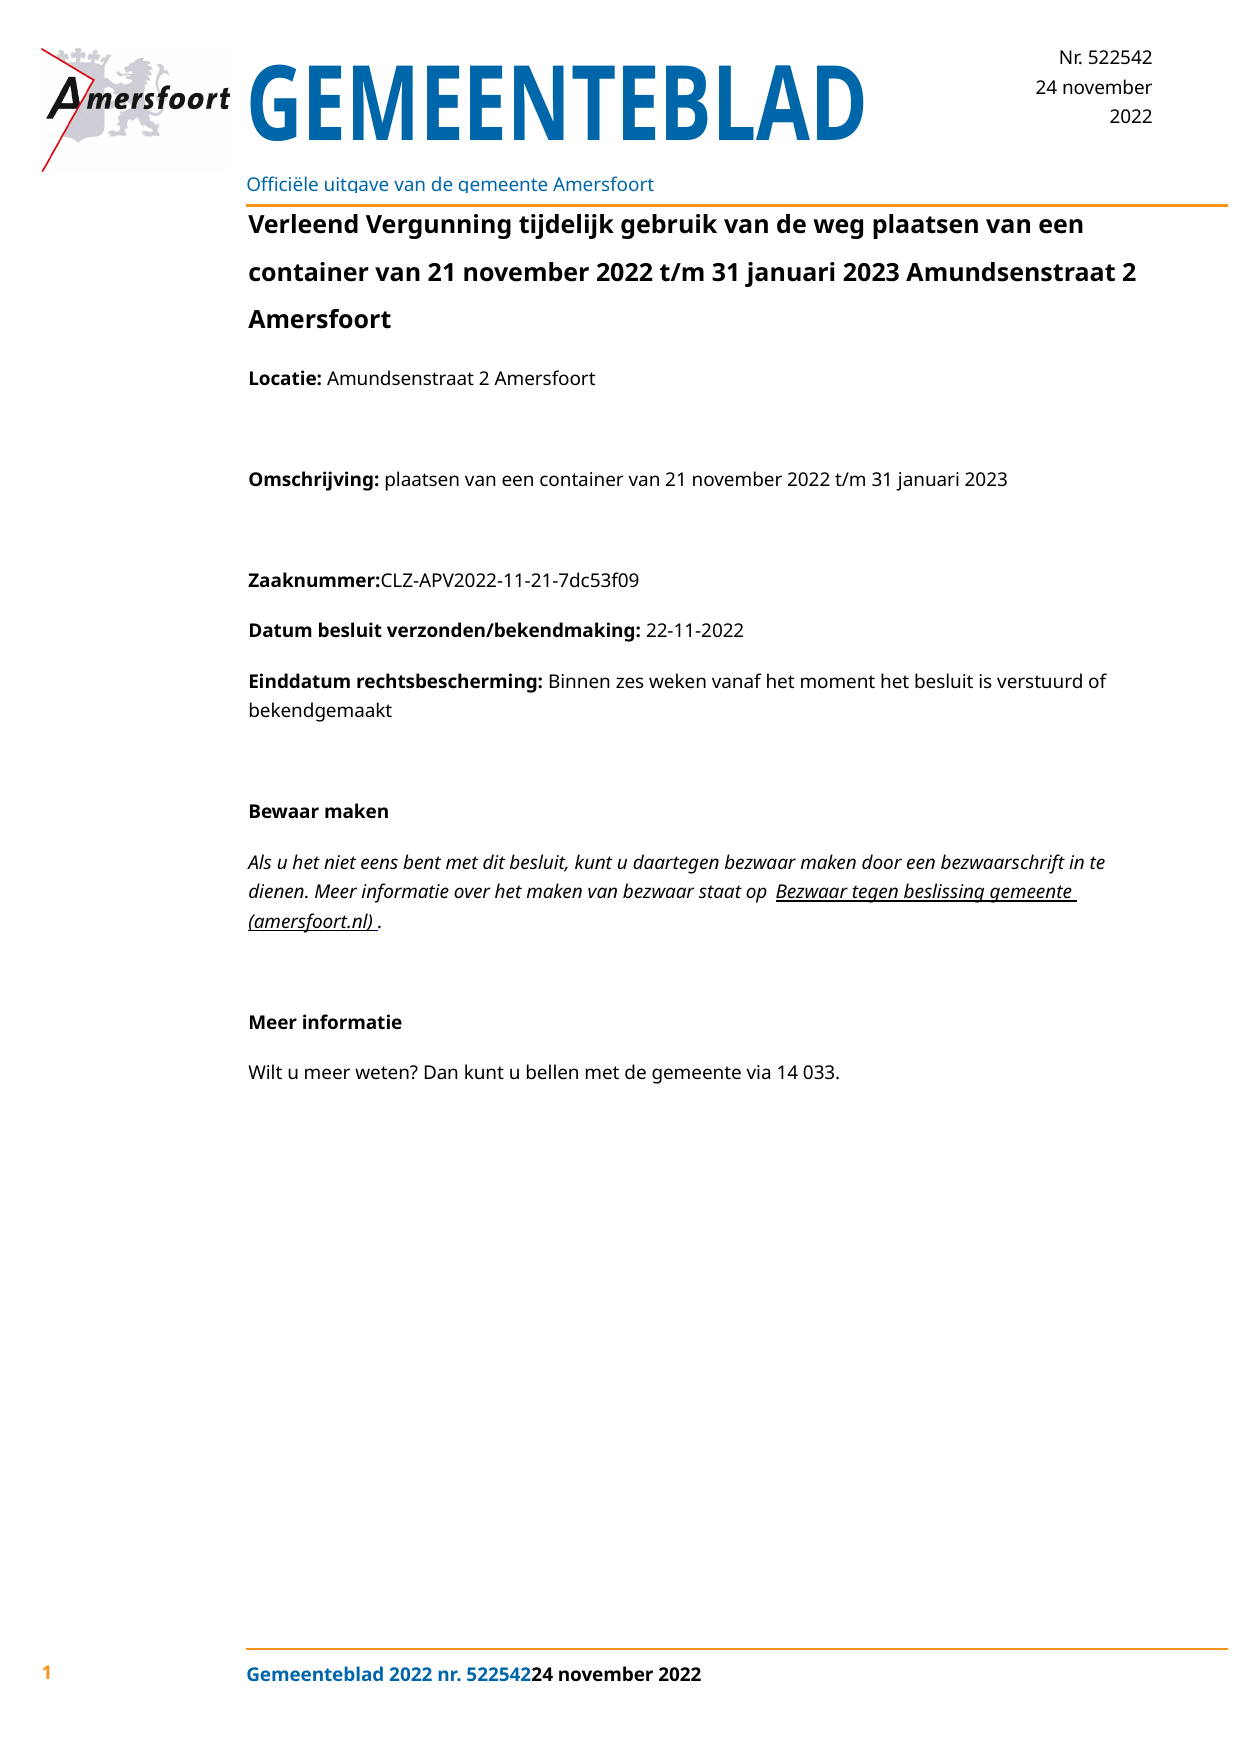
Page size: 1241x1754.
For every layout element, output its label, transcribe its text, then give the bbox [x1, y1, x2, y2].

text Verleend Vergunning tijdelijk gebruik van de weg plaatsen van een container van 21 november 2022 t/m 31 januari 2023 Amundsenstraat 2 Amersfoort [248, 207, 1152, 336]
text Einddatum rechtsbescherming: Binnen zes weken vanaf het moment het besluit is verstuurd of bekendgemaakt [248, 668, 1152, 723]
text Wilt u meer weten? Dan kunt u bellen met de gemeente via 14 033. [248, 1059, 1152, 1085]
text Omschrijving: plaatsen van een container van 21 november 2022 t/m 31 januari 2023 [248, 466, 1152, 492]
text Bewaar maken [248, 798, 1152, 824]
text Als u het niet eens bent met dit besluit, kunt u daartegen bezwaar maken door een bezwaarschrift in te dienen. Meer informatie over het maken van bezwaar staat op Bezwaar tegen beslissing gemeente (amersfoort.nl) . [248, 849, 1152, 934]
text Zaaknummer:CLZ-APV2022-11-21-7dc53f09 [248, 567, 1152, 593]
picture [41, 47, 231, 172]
text Datum besluit verzonden/bekendmaking: 22-11-2022 [248, 618, 1152, 643]
text Meer informatie [248, 1009, 1152, 1034]
text Locatie: Amundsenstraat 2 Amersfoort [248, 366, 1152, 391]
